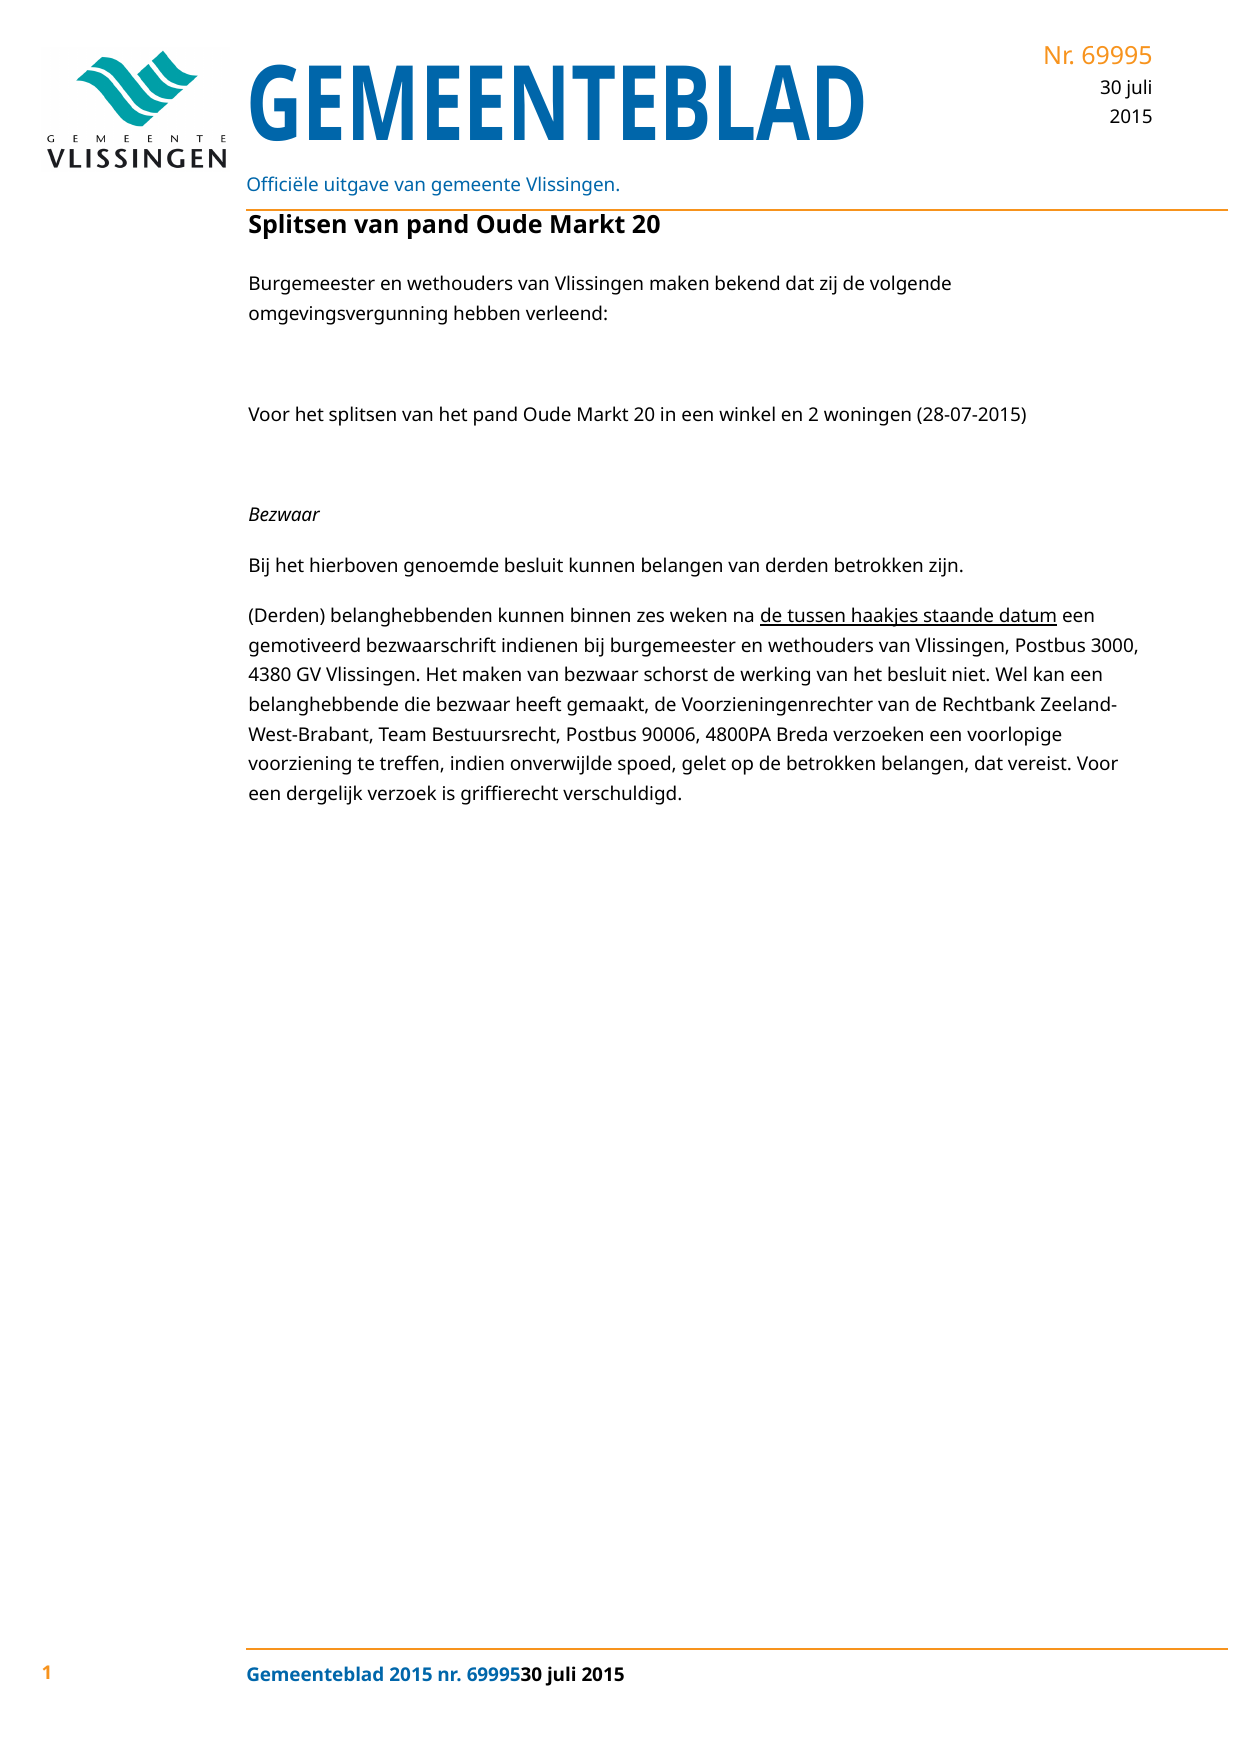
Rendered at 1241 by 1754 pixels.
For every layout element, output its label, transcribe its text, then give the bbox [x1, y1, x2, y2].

text Bij het hierboven genoemde besluit kunnen belangen van derden betrokken zijn. [248, 552, 1152, 578]
text (Derden) belanghebbenden kunnen binnen zes weken na de tussen haakjes staande datum een gemotiveerd bezwaarschrift indienen bij burgemeester en wethouders van Vlissingen, Postbus 3000, 4380 GV Vlissingen. Het maken van bezwaar schorst de werking van het besluit niet. Wel kan een belanghebbende die bezwaar heeft gemaakt, de Voorzieningenrechter van de Rechtbank Zeeland-West-Brabant, Team Bestuursrecht, Postbus 90006, 4800PA Breda verzoeken een voorlopige voorziening te treffen, indien onverwijlde spoed, gelet op de betrokken belangen, dat vereist. Voor een dergelijk verzoek is griffierecht verschuldigd. [248, 602, 1152, 806]
text Voor het splitsen van het pand Oude Markt 20 in een winkel en 2 woningen (28-07-2015) [248, 401, 1152, 426]
text Splitsen van pand Oude Markt 20 [248, 211, 1152, 241]
text Bezwaar [248, 502, 1152, 527]
text Burgemeester en wethouders van Vlissingen maken bekend dat zij de volgende omgevingsvergunning hebben verleend: [248, 270, 1152, 326]
picture [41, 47, 231, 172]
